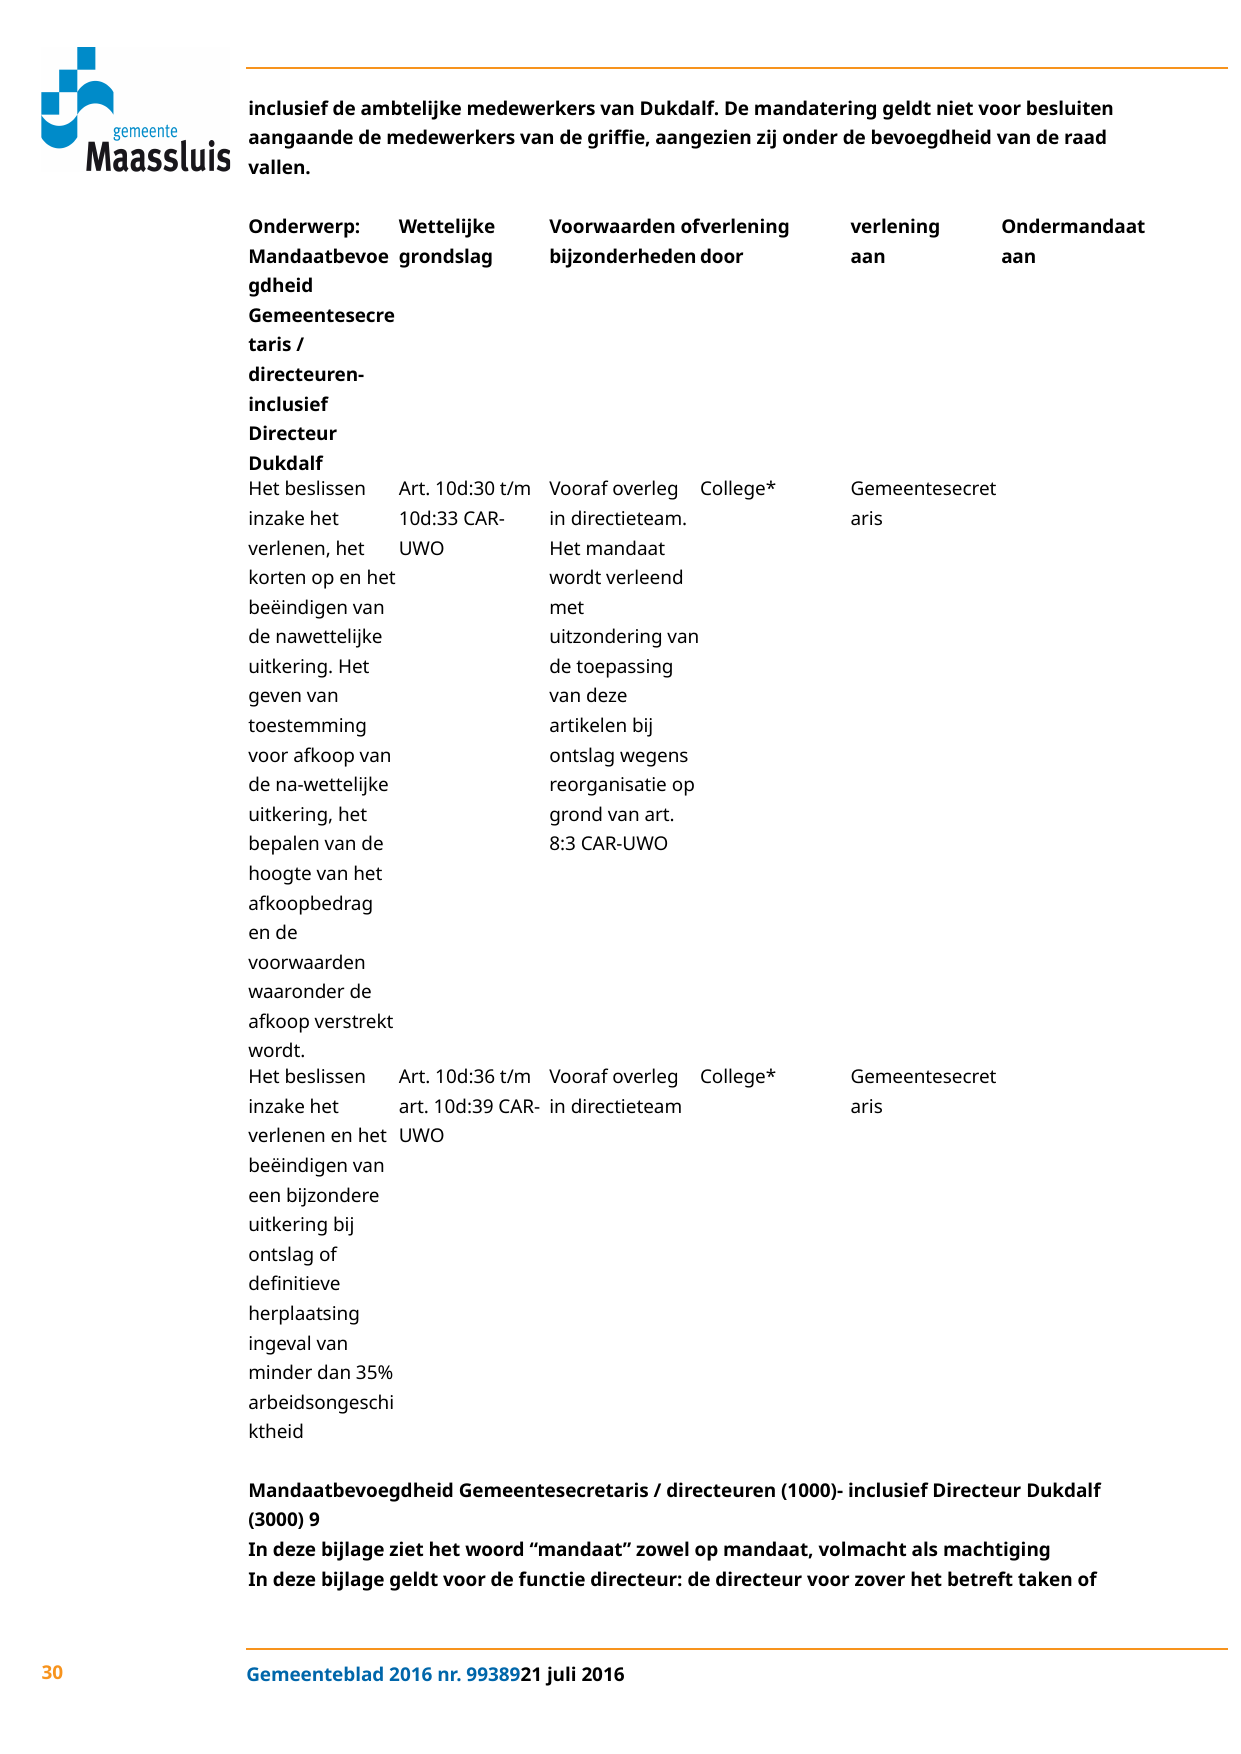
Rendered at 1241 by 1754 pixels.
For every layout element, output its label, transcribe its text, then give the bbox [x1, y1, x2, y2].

table_cell [1001, 476, 1152, 1063]
table_cell College* [700, 1064, 850, 1444]
table_cell [1001, 1064, 1152, 1444]
table_cell Het beslissen inzake het verlenen en het beëindigen van een bijzondere uitkering bij ontslag of definitieve herplaatsing ingeval van minder dan 35% arbeidsongeschiktheid [248, 1064, 398, 1444]
table_header Onderwerp: Mandaatbevoegdheid Gemeentesecretaris / directeuren- inclusief Directeur Dukdalf [248, 213, 398, 476]
table_cell Art. 10d:30 t/m 10d:33 CAR-UWO [399, 476, 549, 1063]
picture [41, 47, 231, 172]
table_header Voorwaarden of bijzonderheden [549, 213, 700, 476]
table_cell Gemeentesecretaris [850, 476, 1001, 1063]
table_header verlening door [700, 213, 850, 476]
table_cell Art. 10d:36 t/m art. 10d:39 CAR-UWO [399, 1064, 549, 1444]
table_header verlening aan [850, 213, 1001, 476]
table_cell Vooraf overleg in directieteam. Het mandaat wordt verleend met uitzondering van de toepassing van deze artikelen bij ontslag wegens reorganisatie op grond van art. 8:3 CAR-UWO [549, 476, 700, 1063]
text In deze bijlage ziet het woord “mandaat” zowel op mandaat, volmacht als machtiging [248, 1536, 1152, 1562]
text Mandaatbevoegdheid Gemeentesecretaris / directeuren (1000)- inclusief Directeur Dukdalf (3000) 9 [248, 1477, 1152, 1532]
table_cell College* [700, 476, 850, 1063]
text inclusief de ambtelijke medewerkers van Dukdalf. De mandatering geldt niet voor besluiten aangaande de medewerkers van de griffie, aangezien zij onder de bevoegdheid van de raad vallen. [248, 95, 1152, 180]
text In deze bijlage geldt voor de functie directeur: de directeur voor zover het betreft taken of [248, 1566, 1152, 1591]
table_cell Het beslissen inzake het verlenen, het korten op en het beëindigen van de nawettelijke uitkering. Het geven van toestemming voor afkoop van de na-wettelijke uitkering, het bepalen van de hoogte van het afkoopbedrag en de voorwaarden waaronder de afkoop verstrekt wordt. [248, 476, 398, 1063]
table_cell Gemeentesecretaris [850, 1064, 1001, 1444]
picture [41, 47, 77, 92]
table_header Wettelijke grondslag [399, 213, 549, 476]
table_header Ondermandaat aan [1001, 213, 1152, 476]
table_cell Vooraf overleg in directieteam [549, 1064, 700, 1444]
